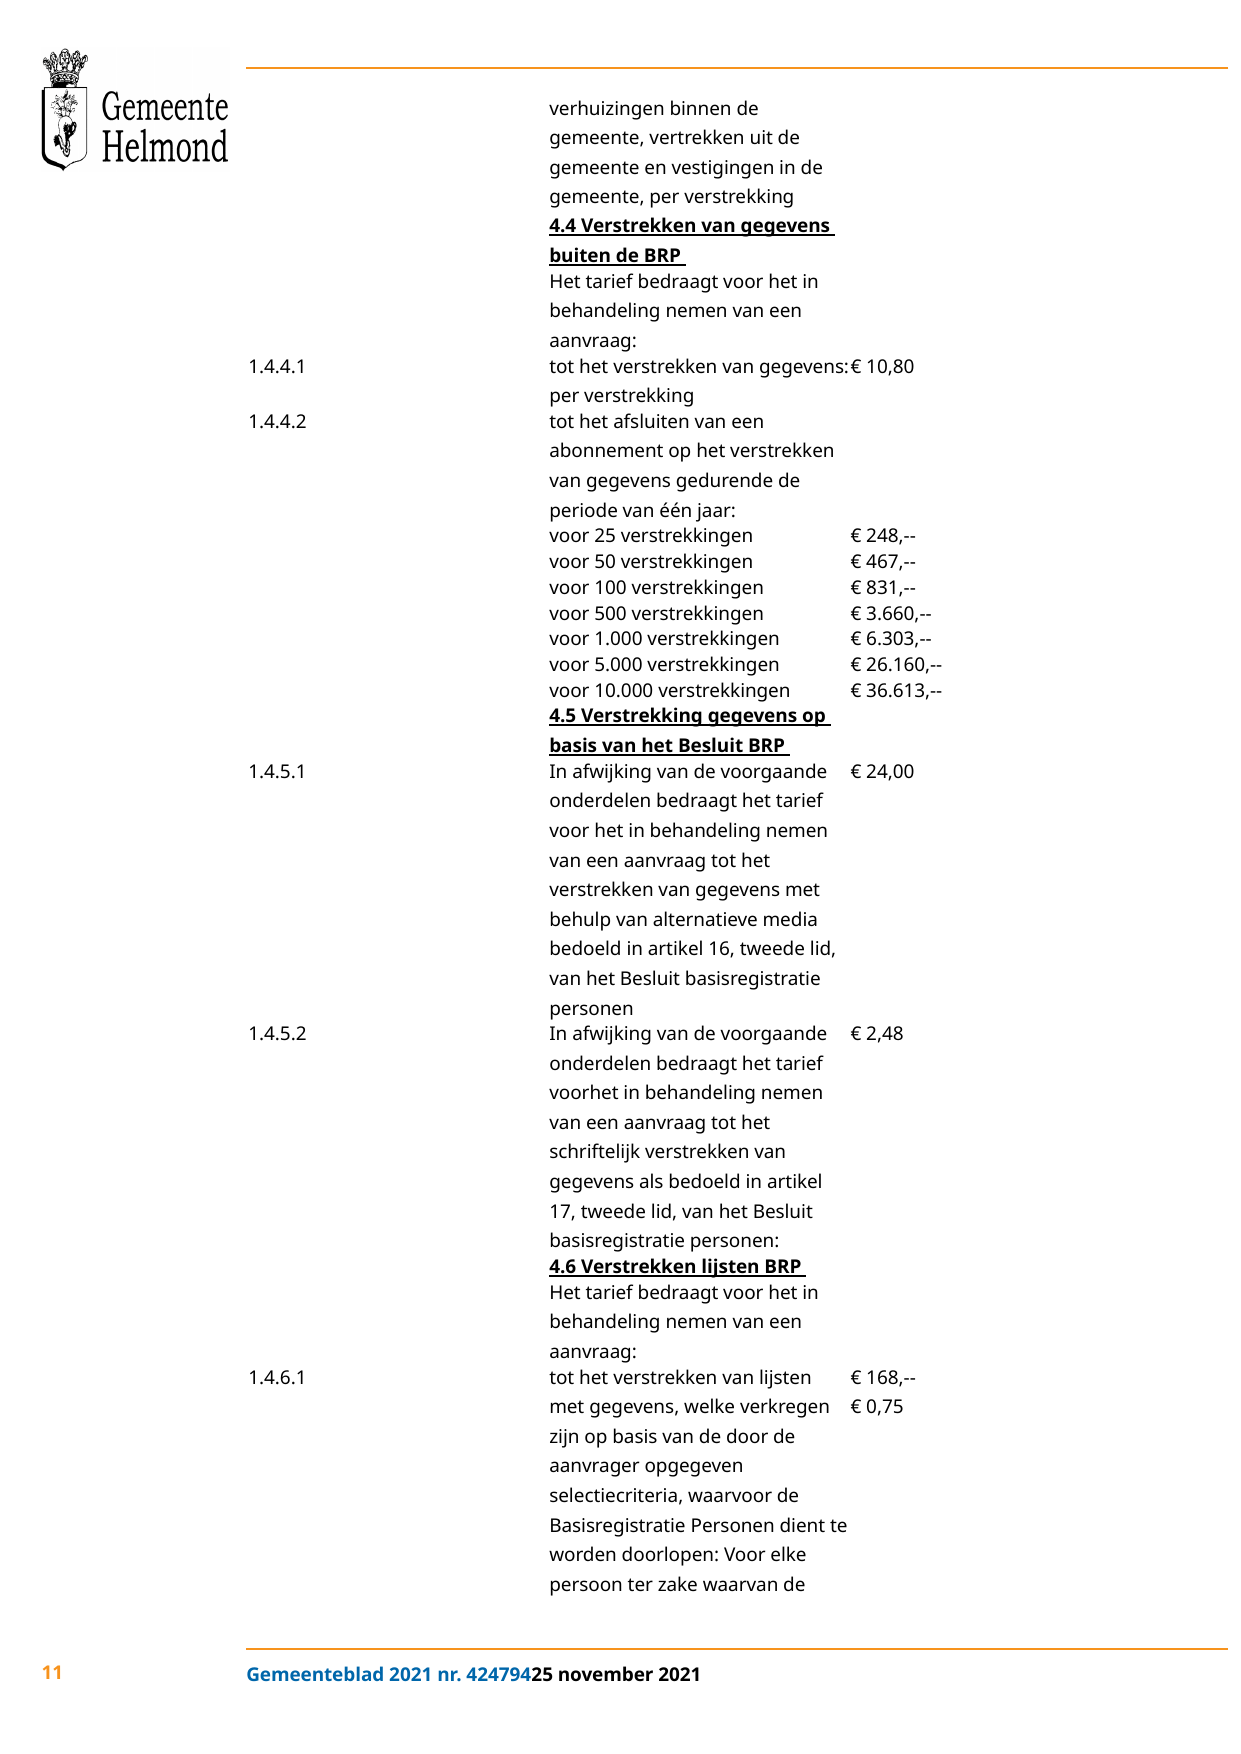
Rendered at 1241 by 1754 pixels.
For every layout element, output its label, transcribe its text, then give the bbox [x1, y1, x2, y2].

table_cell In afwijking van de voorgaande onderdelen bedraagt het tarief voorhet in behandeling nemen van een aanvraag tot het schriftelijk verstrekken van gegevens als bedoeld in artikel 17, tweede lid, van het Besluit basisregistratie personen: [549, 1020, 850, 1253]
table_cell € 467,-- [850, 548, 1152, 574]
table_cell [850, 95, 1152, 209]
picture [41, 47, 231, 172]
table_cell [248, 626, 549, 651]
table_cell voor 10.000 verstrekkingen [549, 677, 850, 703]
table_cell voor 100 verstrekkingen [549, 574, 850, 600]
table_cell € 24,00 [850, 758, 1152, 1020]
table_cell € 10,80 [850, 353, 1152, 408]
table_cell € 248,-- [850, 523, 1152, 548]
table_cell € 168,-- € 0,75 [850, 1364, 1152, 1597]
table_cell [248, 523, 549, 548]
table_cell [248, 703, 549, 758]
table_cell 1.4.6.1 [248, 1364, 549, 1597]
table_cell verhuizingen binnen de gemeente, vertrekken uit de gemeente en vestigingen in de gemeente, per verstrekking [549, 95, 850, 209]
table_cell [850, 1279, 1152, 1364]
table_cell voor 5.000 verstrekkingen [549, 651, 850, 677]
table_header 4.4 Verstrekken van gegevens buiten de BRP [549, 213, 850, 268]
table_cell [248, 574, 549, 600]
table_cell voor 500 verstrekkingen [549, 600, 850, 626]
table_cell 1.4.5.2 [248, 1020, 549, 1253]
table_cell [248, 1253, 549, 1279]
table_cell [850, 268, 1152, 353]
table_cell voor 50 verstrekkingen [549, 548, 850, 574]
table_cell [248, 95, 549, 209]
table_cell voor 1.000 verstrekkingen [549, 626, 850, 651]
table_cell 1.4.5.1 [248, 758, 549, 1020]
table_header [248, 213, 549, 268]
table_cell [248, 548, 549, 574]
table_cell [850, 1253, 1152, 1279]
table_cell [850, 408, 1152, 523]
table_cell 4.5 Verstrekking gegevens op basis van het Besluit BRP [549, 703, 850, 758]
table_cell voor 25 verstrekkingen [549, 523, 850, 548]
table_cell 1.4.4.1 [248, 353, 549, 408]
table_cell tot het afsluiten van een abonnement op het verstrekken van gegevens gedurende de periode van één jaar: [549, 408, 850, 523]
table_cell [850, 703, 1152, 758]
table_cell tot het verstrekken van lijsten met gegevens, welke verkregen zijn op basis van de door de aanvrager opgegeven selectiecriteria, waarvoor de Basisregistratie Personen dient te worden doorlopen: Voor elke persoon ter zake waarvan de [549, 1364, 850, 1597]
table_cell In afwijking van de voorgaande onderdelen bedraagt het tarief voor het in behandeling nemen van een aanvraag tot het verstrekken van gegevens met behulp van alternatieve media bedoeld in artikel 16, tweede lid, van het Besluit basisregistratie personen [549, 758, 850, 1020]
table_cell 4.6 Verstrekken lijsten BRP [549, 1253, 850, 1279]
table_cell 1.4.4.2 [248, 408, 549, 523]
table_cell € 36.613,-- [850, 677, 1152, 703]
table_cell Het tarief bedraagt voor het in behandeling nemen van een aanvraag: [549, 1279, 850, 1364]
table_cell Het tarief bedraagt voor het in behandeling nemen van een aanvraag: [549, 268, 850, 353]
table_cell [248, 600, 549, 626]
table_cell € 26.160,-- [850, 651, 1152, 677]
table_cell [248, 268, 549, 353]
table_cell € 831,-- [850, 574, 1152, 600]
table_cell € 2,48 [850, 1020, 1152, 1253]
table_cell [248, 677, 549, 703]
table_cell € 3.660,-- [850, 600, 1152, 626]
table_cell € 6.303,-- [850, 626, 1152, 651]
table_cell [248, 1279, 549, 1364]
table_cell tot het verstrekken van gegevens: per verstrekking [549, 353, 850, 408]
table_cell [248, 651, 549, 677]
table_header [850, 213, 1152, 268]
